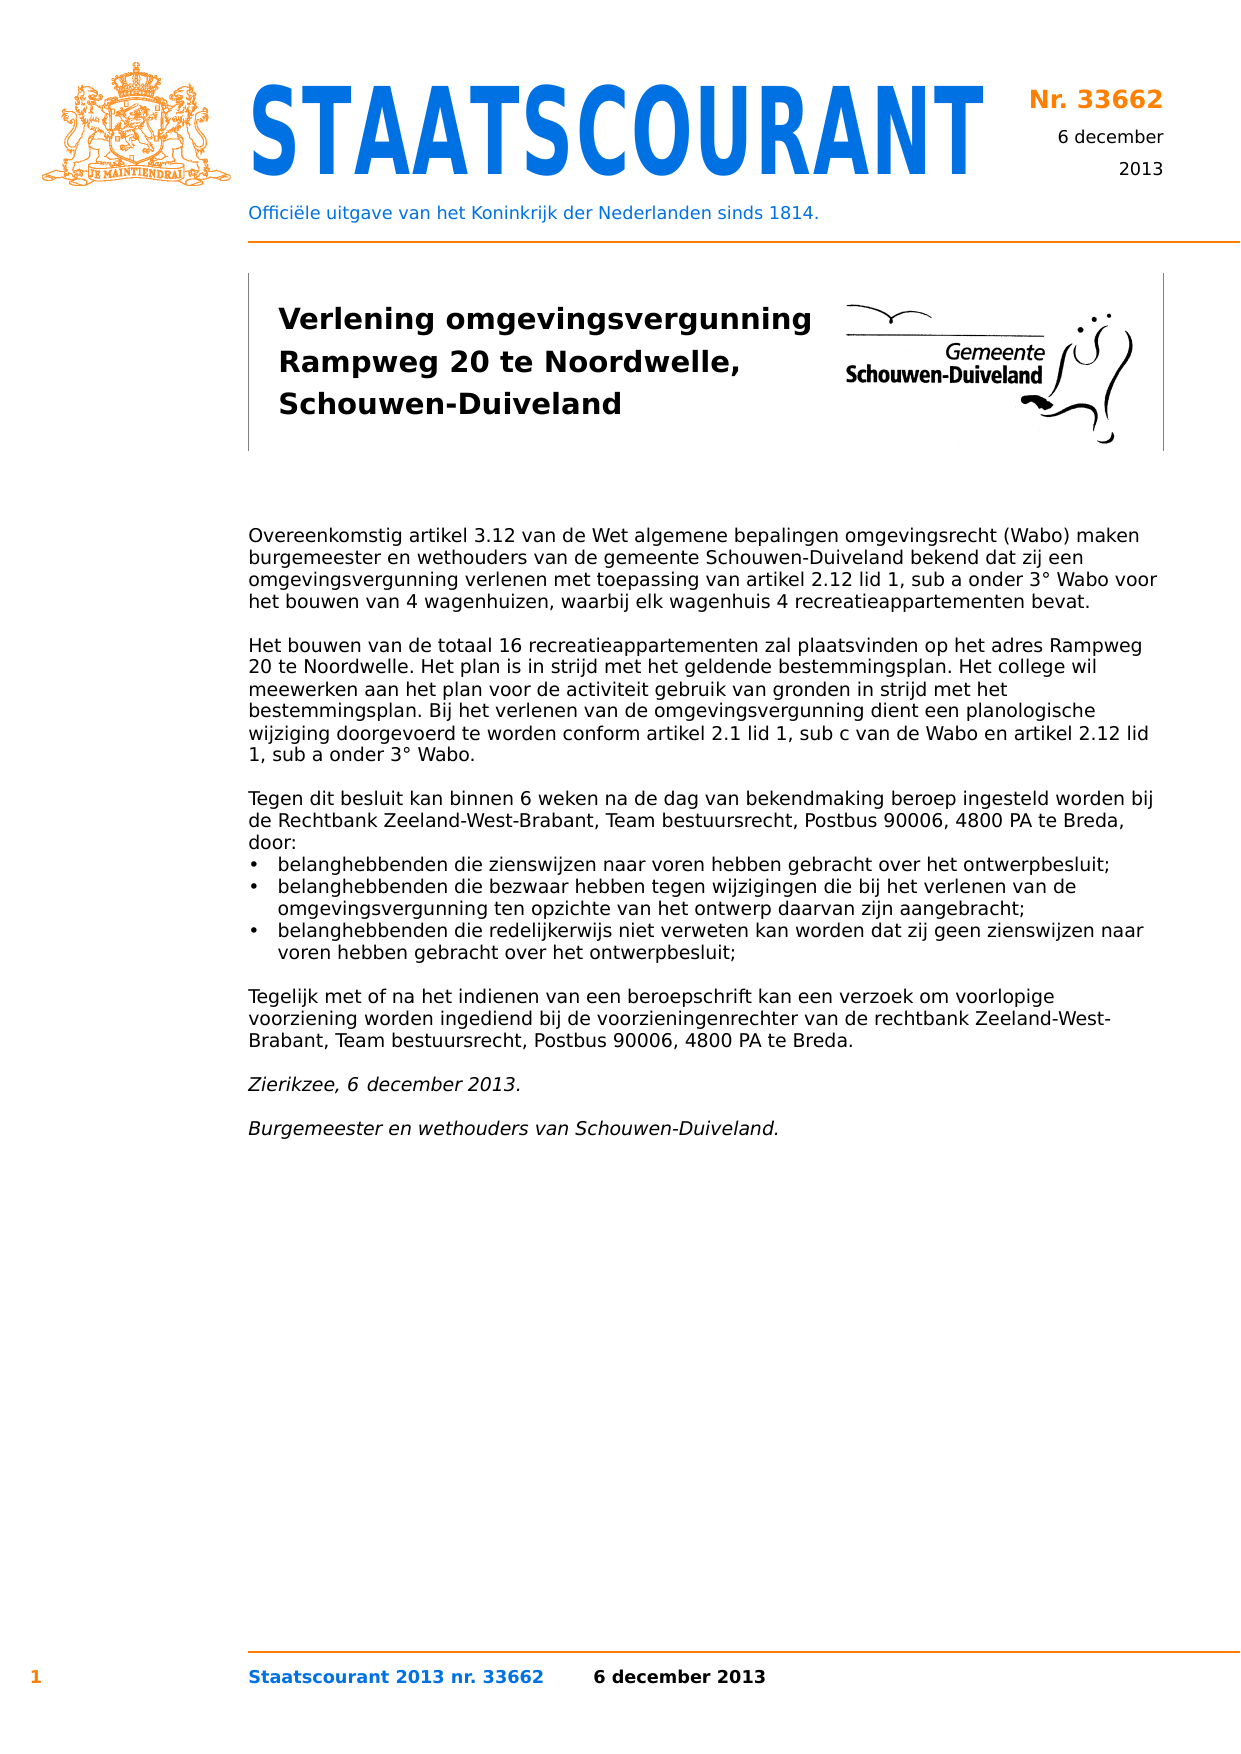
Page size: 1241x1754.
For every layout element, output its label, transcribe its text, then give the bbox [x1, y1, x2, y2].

table_header [25, 62, 248, 241]
text • belanghebbenden die redelijkerwijs niet verweten kan worden dat zij geen zienswijzen naar voren hebben gebracht over het ontwerpbesluit; [248, 920, 1163, 964]
text Tegen dit besluit kan binnen 6 weken na de dag van bekendmaking beroep ingesteld worden bij de Rechtbank Zeeland-West-Brabant, Team bestuursrecht, Postbus 90006, 4800 PA te Breda, door: [248, 788, 1163, 854]
subtitle Verlening omgevingsvergunning Rampweg 20 te Noordwelle, Schouwen-Duiveland [249, 273, 1163, 451]
text Tegelijk met of na het indienen van een beroepschrift kan een verzoek om voorlopige voorziening worden ingediend bij de voorzieningenrechter van de rechtbank Zeeland-West-Brabant, Team bestuursrecht, Postbus 90006, 4800 PA te Breda. [248, 986, 1163, 1052]
table_header STAATSCOURANT [248, 62, 998, 203]
picture [41, 62, 231, 186]
table_cell 6 december [998, 121, 1240, 153]
table_cell Officiële uitgave van het Koninkrijk der Nederlanden sinds 1814. [248, 203, 1240, 241]
table_header Nr. 33662 [998, 62, 1240, 121]
text • belanghebbenden die zienswijzen naar voren hebben gebracht over het ontwerpbesluit; [248, 854, 1163, 876]
picture [844, 302, 1134, 445]
text Burgemeester en wethouders van Schouwen-Duiveland. [248, 1118, 1163, 1139]
text • belanghebbenden die bezwaar hebben tegen wijzigingen die bij het verlenen van de omgevingsvergunning ten opzichte van het ontwerp daarvan zijn aangebracht; [248, 876, 1163, 920]
table_cell 2013 [998, 153, 1240, 203]
text Zierikzee, 6 december 2013. [248, 1074, 1163, 1096]
text Het bouwen van de totaal 16 recreatieappartementen zal plaatsvinden op het adres Rampweg 20 te Noordwelle. Het plan is in strijd met het geldende bestemmingsplan. Het college wil meewerken aan het plan voor de activiteit gebruik van gronden in strijd met het bestemmingsplan. Bij het verlenen van de omgevingsvergunning dient een planologische wijziging doorgevoerd te worden conform artikel 2.1 lid 1, sub c van de Wabo en artikel 2.12 lid 1, sub a onder 3° Wabo. [248, 634, 1163, 766]
text Overeenkomstig artikel 3.12 van de Wet algemene bepalingen omgevingsrecht (Wabo) maken burgemeester en wethouders van de gemeente Schouwen-Duiveland bekend dat zij een omgevingsvergunning verlenen met toepassing van artikel 2.12 lid 1, sub a onder 3° Wabo voor het bouwen van 4 wagenhuizen, waarbij elk wagenhuis 4 recreatieappartementen bevat. [248, 525, 1163, 613]
